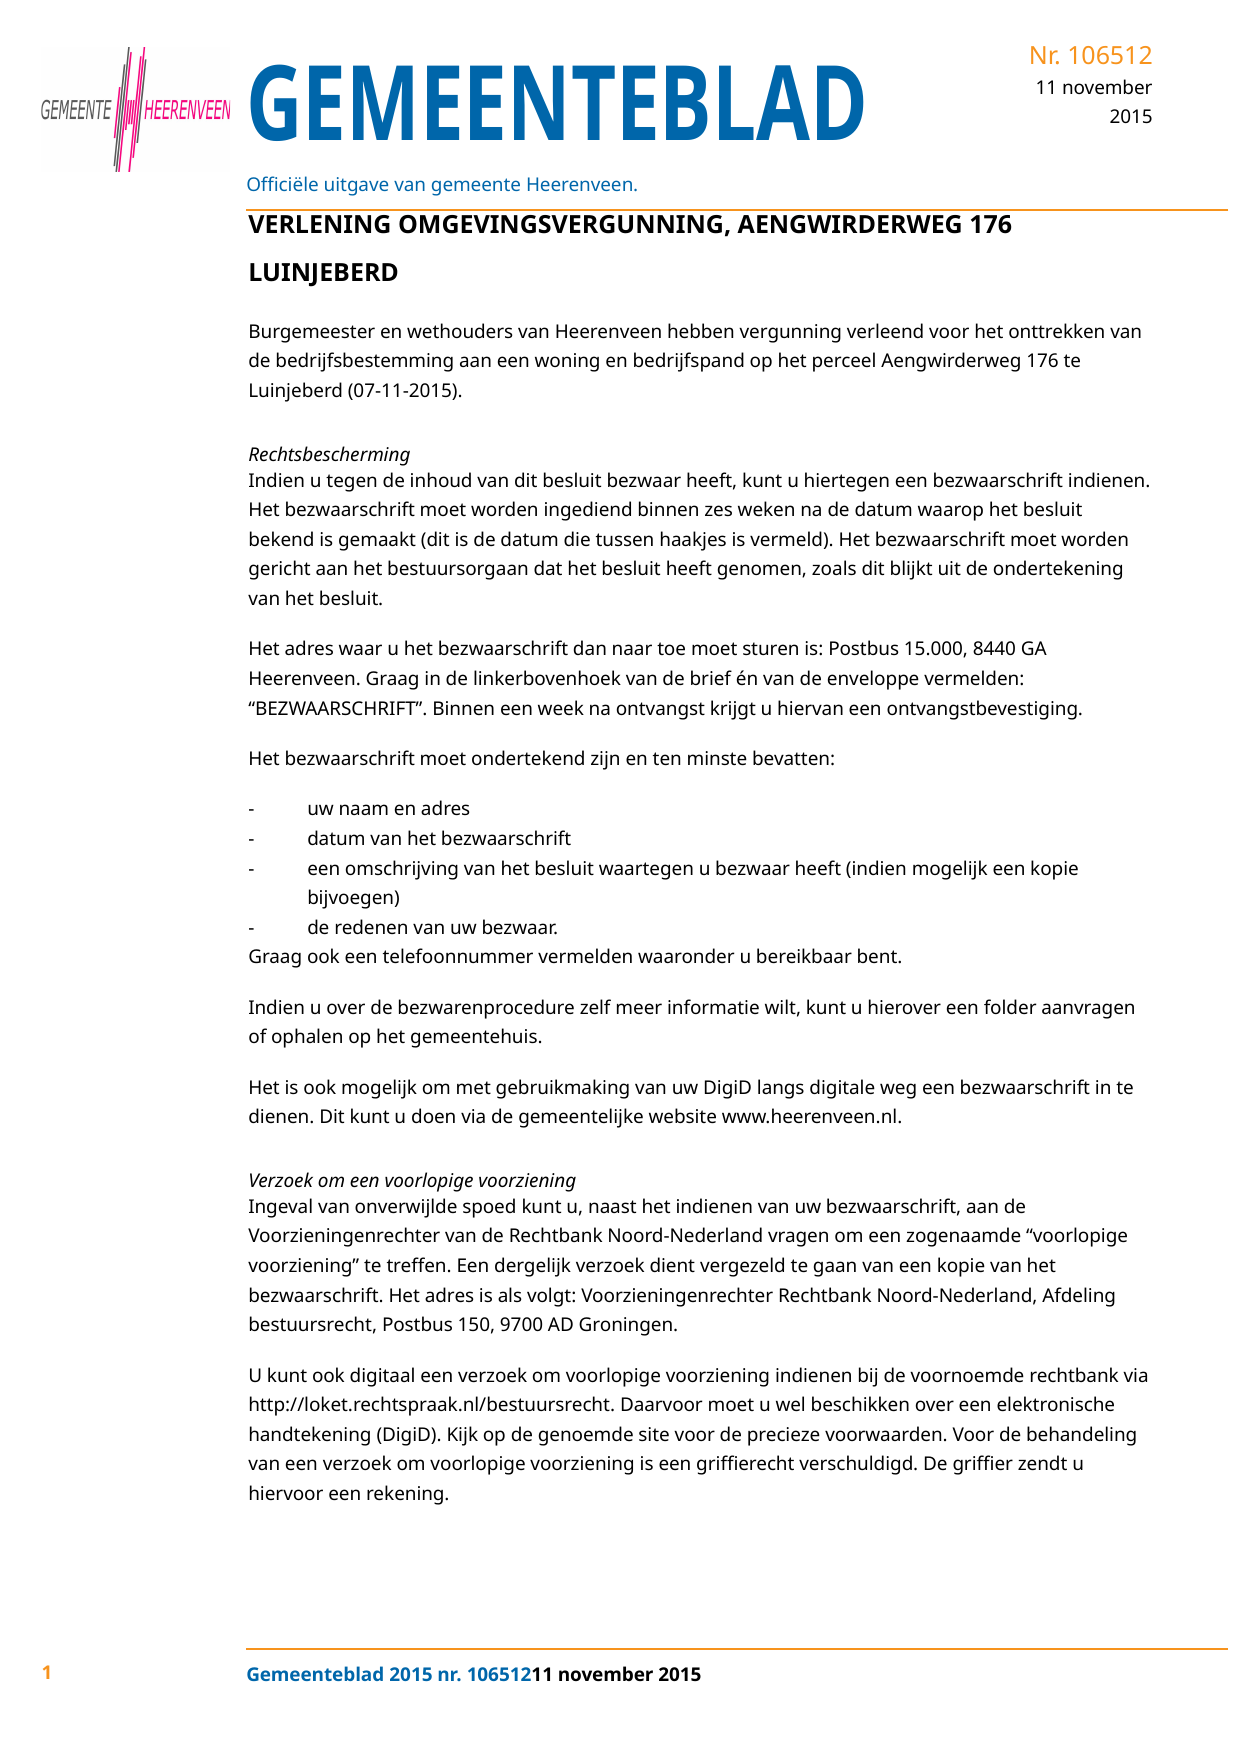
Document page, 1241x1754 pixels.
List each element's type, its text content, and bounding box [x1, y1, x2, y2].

text Het adres waar u het bezwaarschrift dan naar toe moet sturen is: Postbus 15.000, 8440 GA Heerenveen. Graag in de linkerbovenhoek van de brief én van de enveloppe vermelden: “BEZWAARSCHRIFT”. Binnen een week na ontvangst krijgt u hiervan een ontvangstbevestiging. [248, 636, 1152, 720]
text Indien u over de bezwarenprocedure zelf meer informatie wilt, kunt u hierover een folder aanvragen of ophalen op het gemeentehuis. [248, 994, 1152, 1049]
text VERLENING OMGEVINGSVERGUNNING, AENGWIRDERWEG 176 LUINJEBERD [248, 211, 1152, 288]
text Ingeval van onverwijlde spoed kunt u, naast het indienen van uw bezwaarschrift, aan de Voorzieningenrechter van de Rechtbank Noord-Nederland vragen om een zogenaamde “voorlopige voorziening” te treffen. Een dergelijk verzoek dient vergezeld te gaan van een kopie van het bezwaarschrift. Het adres is als volgt: Voorzieningenrechter Rechtbank Noord-Nederland, Afdeling bestuursrecht, Postbus 150, 9700 AD Groningen. [248, 1193, 1152, 1337]
text Rechtsbescherming [248, 441, 1152, 467]
text Verzoek om een voorlopige voorziening [248, 1167, 1152, 1193]
text Het is ook mogelijk om met gebruikmaking van uw DigiD langs digitale weg een bezwaarschrift in te dienen. Dit kunt u doen via de gemeentelijke website www.heerenveen.nl. [248, 1074, 1152, 1129]
list de redenen van uw bezwaar. [248, 914, 1152, 939]
text Indien u tegen de inhoud van dit besluit bezwaar heeft, kunt u hiertegen een bezwaarschrift indienen. Het bezwaarschrift moet worden ingediend binnen zes weken na de datum waarop het besluit bekend is gemaakt (dit is de datum die tussen haakjes is vermeld). Het bezwaarschrift moet worden gericht aan het bestuursorgaan dat het besluit heeft genomen, zoals dit blijkt uit de ondertekening van het besluit. [248, 467, 1152, 611]
text Graag ook een telefoonnummer vermelden waaronder u bereikbaar bent. [248, 943, 1152, 969]
text Burgemeester en wethouders van Heerenveen hebben vergunning verleend voor het onttrekken van de bedrijfsbestemming aan een woning en bedrijfspand op het perceel Aengwirderweg 176 te Luinjeberd (07-11-2015). [248, 318, 1152, 403]
text U kunt ook digitaal een verzoek om voorlopige voorziening indienen bij de voornoemde rechtbank via http://loket.rechtspraak.nl/bestuursrecht. Daarvoor moet u wel beschikken over een elektronische handtekening (DigiD). Kijk op de genoemde site voor de precieze voorwaarden. Voor de behandeling van een verzoek om voorlopige voorziening is een griffierecht verschuldigd. De griffier zendt u hiervoor een rekening. [248, 1362, 1152, 1506]
picture [41, 47, 231, 172]
list uw naam en adres [248, 796, 1152, 821]
list een omschrijving van het besluit waartegen u bezwaar heeft (indien mogelijk een kopie bijvoegen) [248, 855, 1152, 910]
list datum van het bezwaarschrift [248, 825, 1152, 851]
text Het bezwaarschrift moet ondertekend zijn en ten minste bevatten: [248, 745, 1152, 771]
